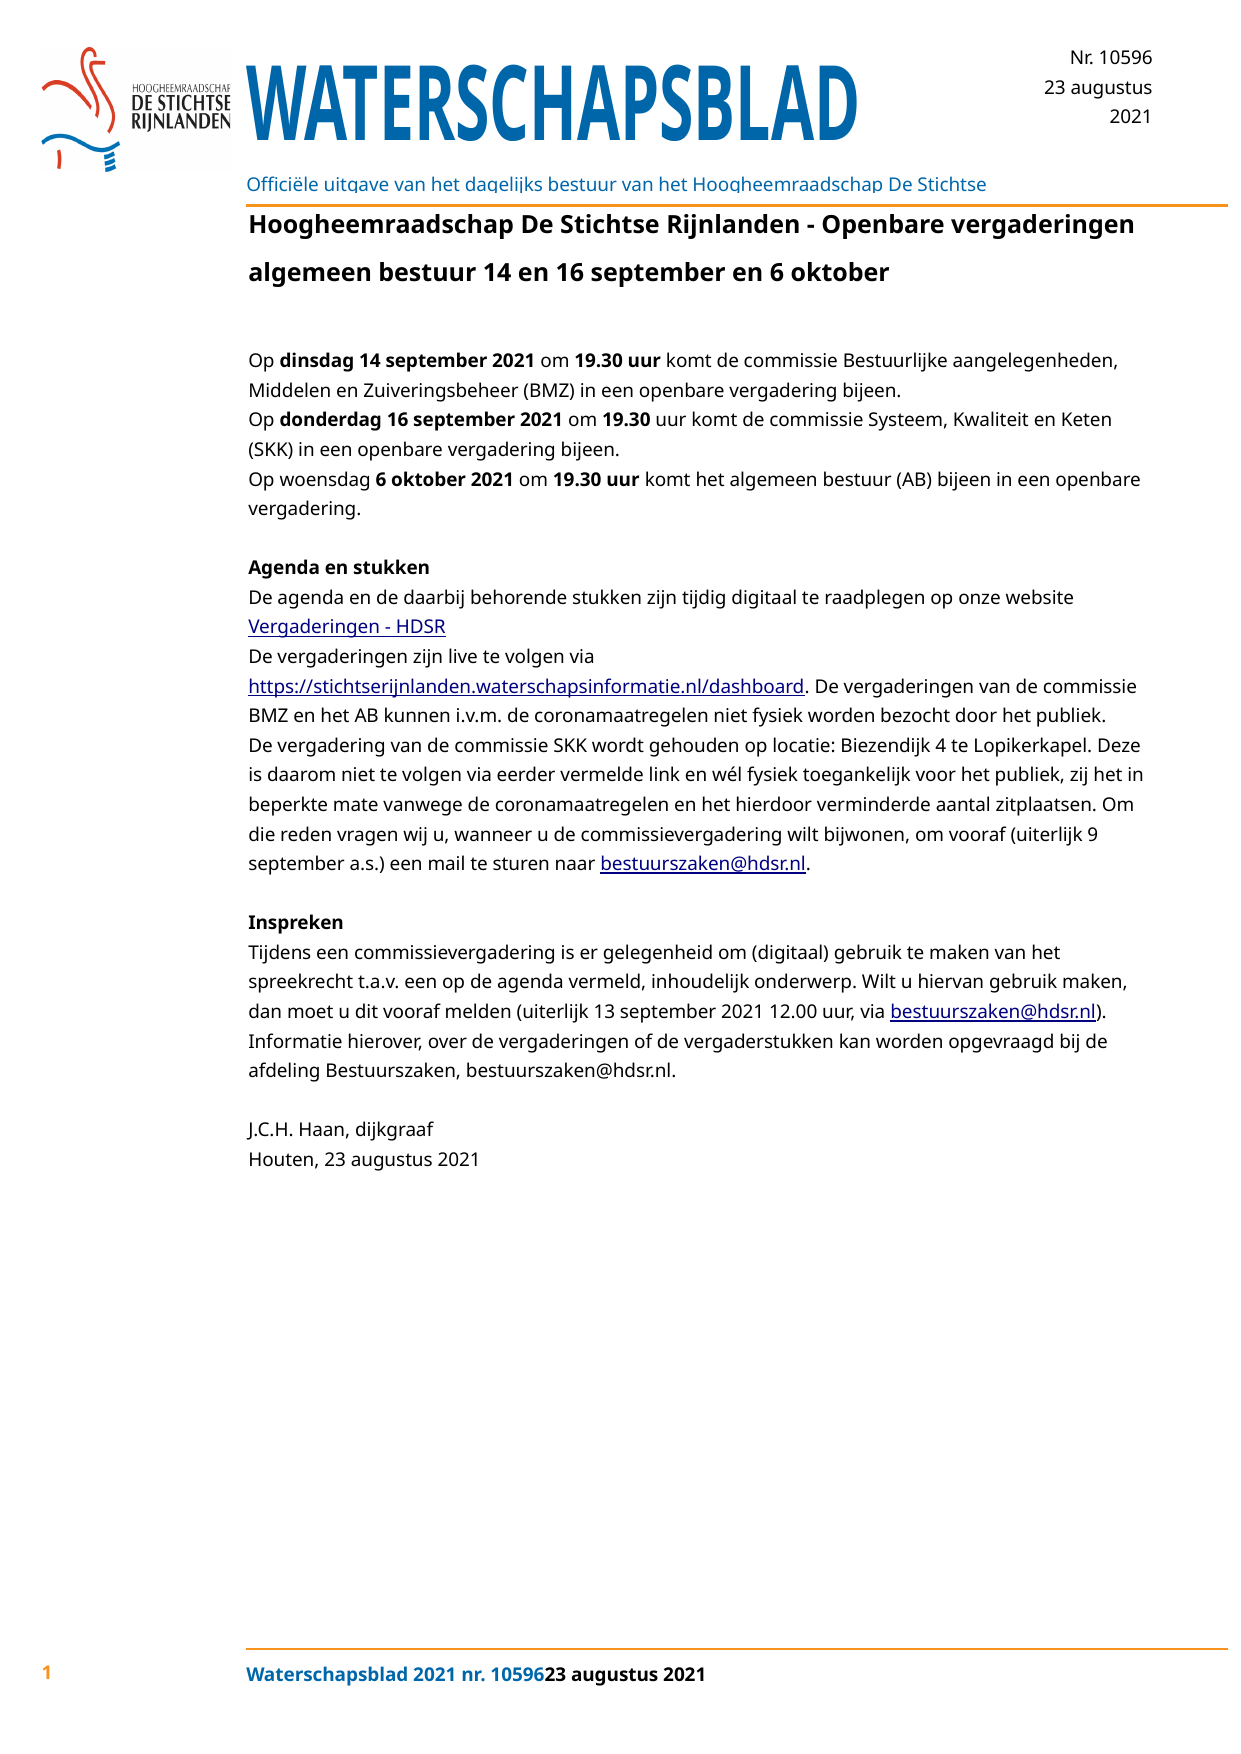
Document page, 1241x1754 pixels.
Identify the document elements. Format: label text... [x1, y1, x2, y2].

text Hoogheemraadschap De Stichtse Rijnlanden - Openbare vergaderingen algemeen bestuur 14 en 16 september en 6 oktober [248, 207, 1152, 288]
text J.C.H. Haan, dijkgraaf [248, 1117, 1152, 1142]
text De vergadering van de commissie SKK wordt gehouden op locatie: Biezendijk 4 te Lopikerkapel. Deze is daarom niet te volgen via eerder vermelde link en wél fysiek toegankelijk voor het publiek, zij het in beperkte mate vanwege de coronamaatregelen en het hierdoor verminderde aantal zitplaatsen. Om die reden vragen wij u, wanneer u de commissievergadering wilt bijwonen, om vooraf (uiterlijk 9 september a.s.) een mail te sturen naar bestuurszaken@hdsr.nl. [248, 732, 1152, 876]
text Agenda en stukken [248, 554, 1152, 580]
text De vergaderingen zijn live te volgen via https://stichtserijnlanden.waterschapsinformatie.nl/dashboard. De vergaderingen van de commissie BMZ en het AB kunnen i.v.m. de coronamaatregelen niet fysiek worden bezocht door het publiek. [248, 643, 1152, 728]
text Op dinsdag 14 september 2021 om 19.30 uur komt de commissie Bestuurlijke aangelegenheden, Middelen en Zuiveringsbeheer (BMZ) in een openbare vergadering bijeen. [248, 347, 1152, 403]
text Inspreken [248, 909, 1152, 935]
text Tijdens een commissievergadering is er gelegenheid om (digitaal) gebruik te maken van het spreekrecht t.a.v. een op de agenda vermeld, inhoudelijk onderwerp. Wilt u hiervan gebruik maken, dan moet u dit vooraf melden (uiterlijk 13 september 2021 12.00 uur, via bestuurszaken@hdsr.nl). Informatie hierover, over de vergaderingen of de vergaderstukken kan worden opgevraagd bij de afdeling Bestuurszaken, bestuurszaken@hdsr.nl. [248, 939, 1152, 1083]
text Houten, 23 augustus 2021 [248, 1146, 1152, 1172]
picture [41, 47, 231, 172]
text De agenda en de daarbij behorende stukken zijn tijdig digitaal te raadplegen op onze website Vergaderingen - HDSR [248, 584, 1152, 639]
text Op woensdag 6 oktober 2021 om 19.30 uur komt het algemeen bestuur (AB) bijeen in een openbare vergadering. [248, 466, 1152, 521]
text Op donderdag 16 september 2021 om 19.30 uur komt de commissie Systeem, Kwaliteit en Keten (SKK) in een openbare vergadering bijeen. [248, 407, 1152, 462]
